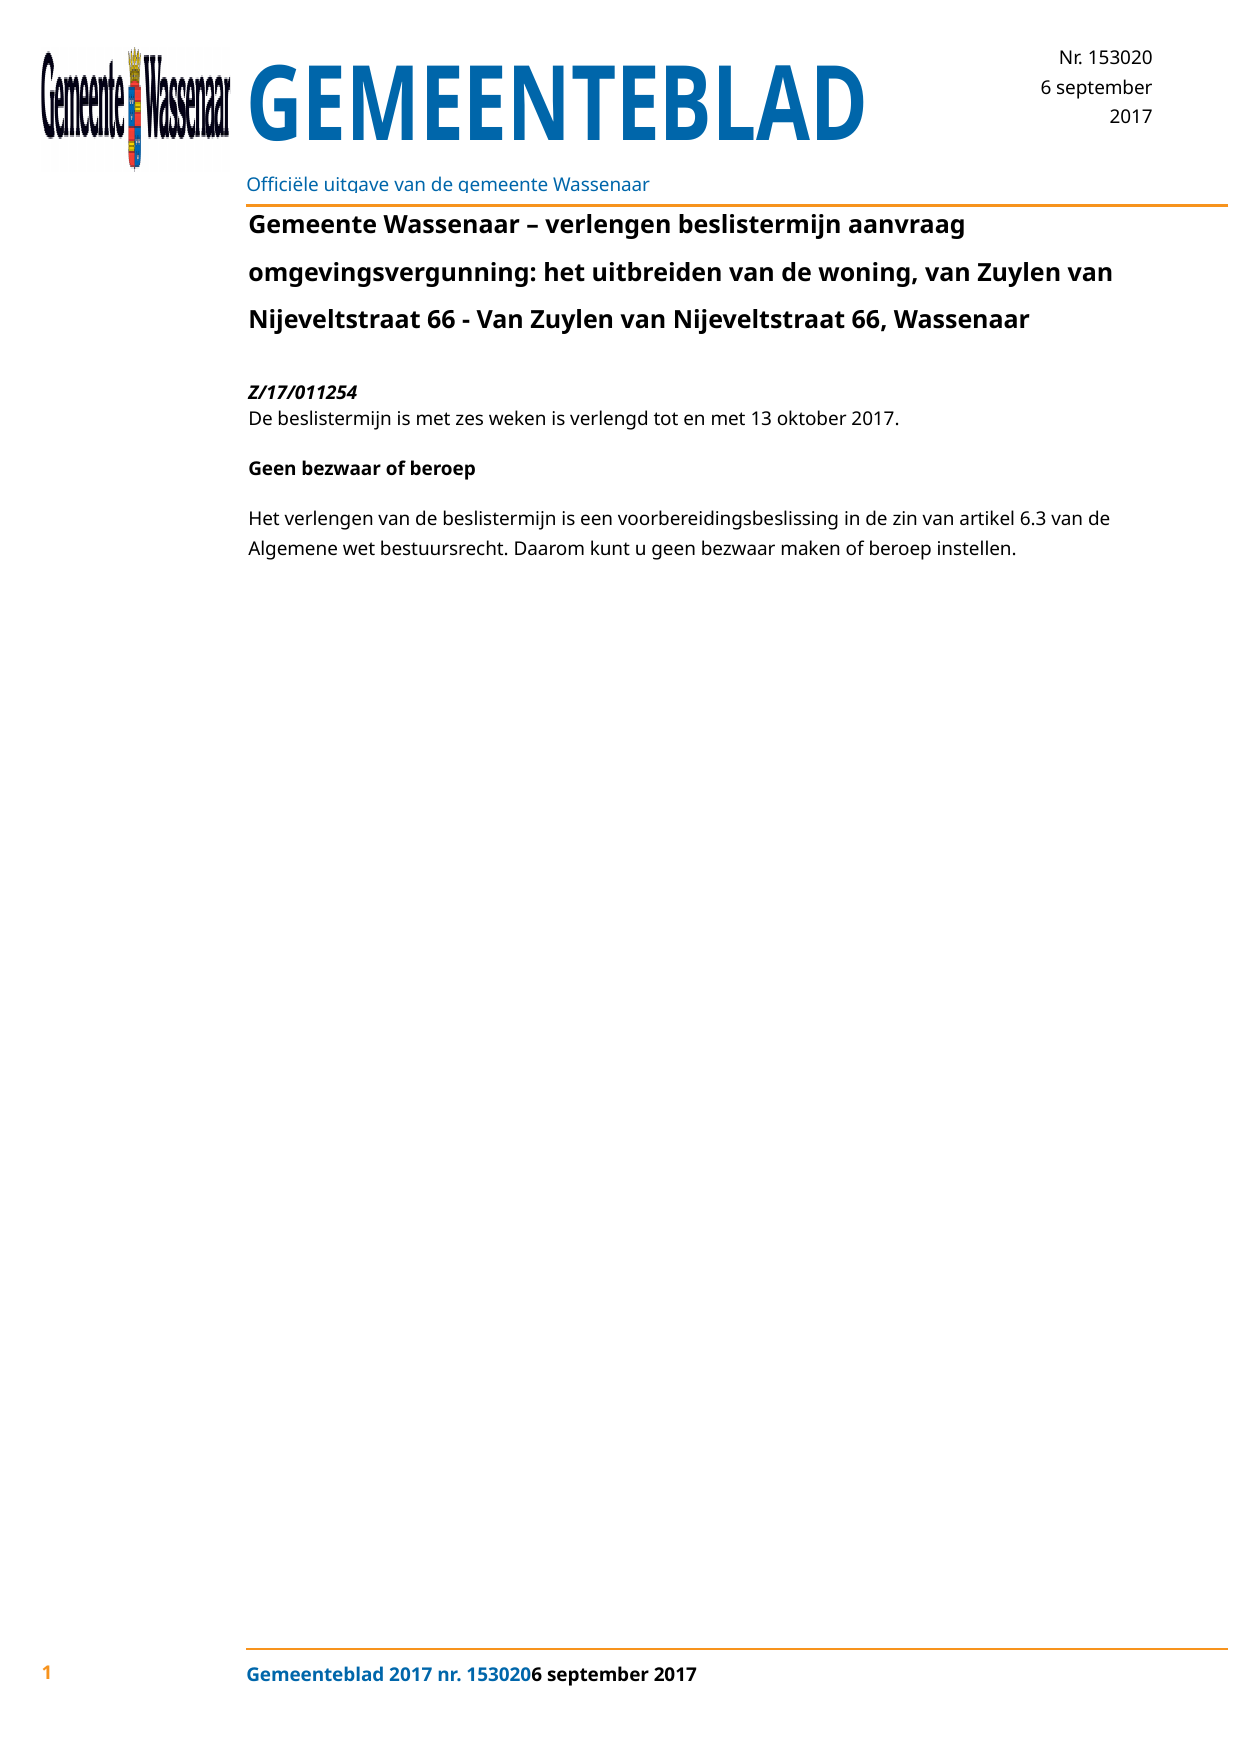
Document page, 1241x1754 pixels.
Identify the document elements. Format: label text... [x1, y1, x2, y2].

text Z/17/011254 [248, 379, 1152, 405]
text De beslistermijn is met zes weken is verlengd tot en met 13 oktober 2017. [248, 405, 1152, 431]
text Gemeente Wassenaar – verlengen beslistermijn aanvraag omgevingsvergunning: het uitbreiden van de woning, van Zuylen van Nijeveltstraat 66 - Van Zuylen van Nijeveltstraat 66, Wassenaar [248, 207, 1152, 336]
text Het verlengen van de beslistermijn is een voorbereidingsbeslissing in de zin van artikel 6.3 van de Algemene wet bestuursrecht. Daarom kunt u geen bezwaar maken of beroep instellen. [248, 506, 1152, 561]
text Geen bezwaar of beroep [248, 455, 1152, 481]
picture [41, 47, 231, 172]
